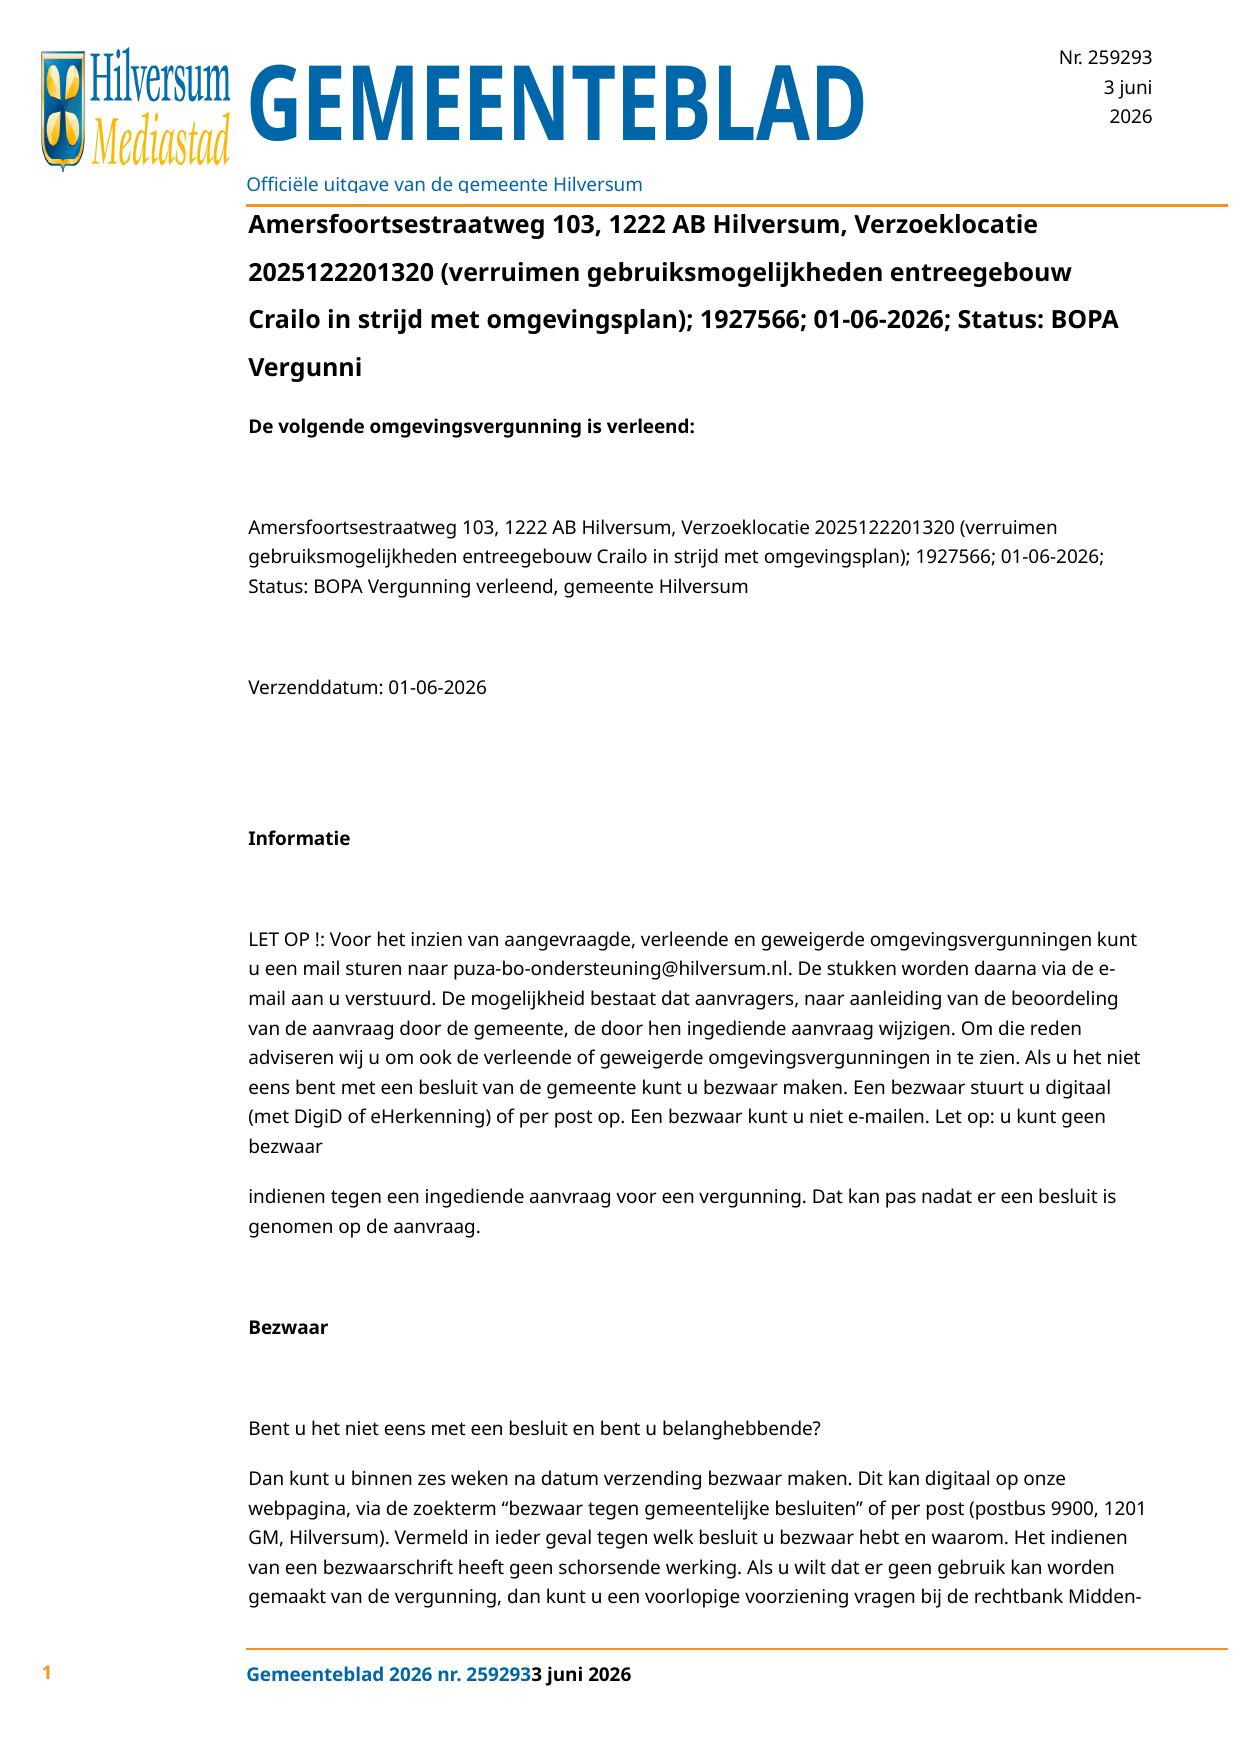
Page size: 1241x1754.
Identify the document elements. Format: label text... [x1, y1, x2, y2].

text Bent u het niet eens met een besluit en bent u belanghebbende? [248, 1415, 1152, 1441]
text Bezwaar [248, 1314, 1152, 1340]
picture [41, 47, 231, 172]
text Amersfoortsestraatweg 103, 1222 AB Hilversum, Verzoeklocatie 2025122201320 (verruimen gebruiksmogelijkheden entreegebouw Crailo in strijd met omgevingsplan); 1927566; 01-06-2026; Status: BOPA Vergunni [248, 207, 1152, 384]
text Verzenddatum: 01-06-2026 [248, 674, 1152, 700]
text De volgende omgevingsvergunning is verleend: [248, 413, 1152, 439]
text LET OP !: Voor het inzien van aangevraagde, verleende en geweigerde omgevingsvergunningen kunt u een mail sturen naar puza-bo-ondersteuning@hilversum.nl. De stukken worden daarna via de e-mail aan u verstuurd. De mogelijkheid bestaat dat aanvragers, naar aanleiding van de beoordeling van de aanvraag door de gemeente, de door hen ingediende aanvraag wijzigen. Om die reden adviseren wij u om ook de verleende of geweigerde omgevingsvergunningen in te zien. Als u het niet eens bent met een besluit van de gemeente kunt u bezwaar maken. Een bezwaar stuurt u digitaal (met DigiD of eHerkenning) of per post op. Een bezwaar kunt u niet e-mailen. Let op: u kunt geen bezwaar [248, 926, 1152, 1159]
text indienen tegen een ingediende aanvraag voor een vergunning. Dat kan pas nadat er een besluit is genomen op de aanvraag. [248, 1183, 1152, 1239]
text Informatie [248, 825, 1152, 851]
text Dan kunt u binnen zes weken na datum verzending bezwaar maken. Dit kan digitaal op onze webpagina, via de zoekterm “bezwaar tegen gemeentelijke besluiten” of per post (postbus 9900, 1201 GM, Hilversum). Vermeld in ieder geval tegen welk besluit u bezwaar hebt en waarom. Het indienen van een bezwaarschrift heeft geen schorsende werking. Als u wilt dat er geen gebruik kan worden gemaakt van de vergunning, dan kunt u een voorlopige voorziening vragen bij de rechtbank Midden- [248, 1465, 1152, 1609]
text Amersfoortsestraatweg 103, 1222 AB Hilversum, Verzoeklocatie 2025122201320 (verruimen gebruiksmogelijkheden entreegebouw Crailo in strijd met omgevingsplan); 1927566; 01-06-2026; Status: BOPA Vergunning verleend, gemeente Hilversum [248, 514, 1152, 599]
